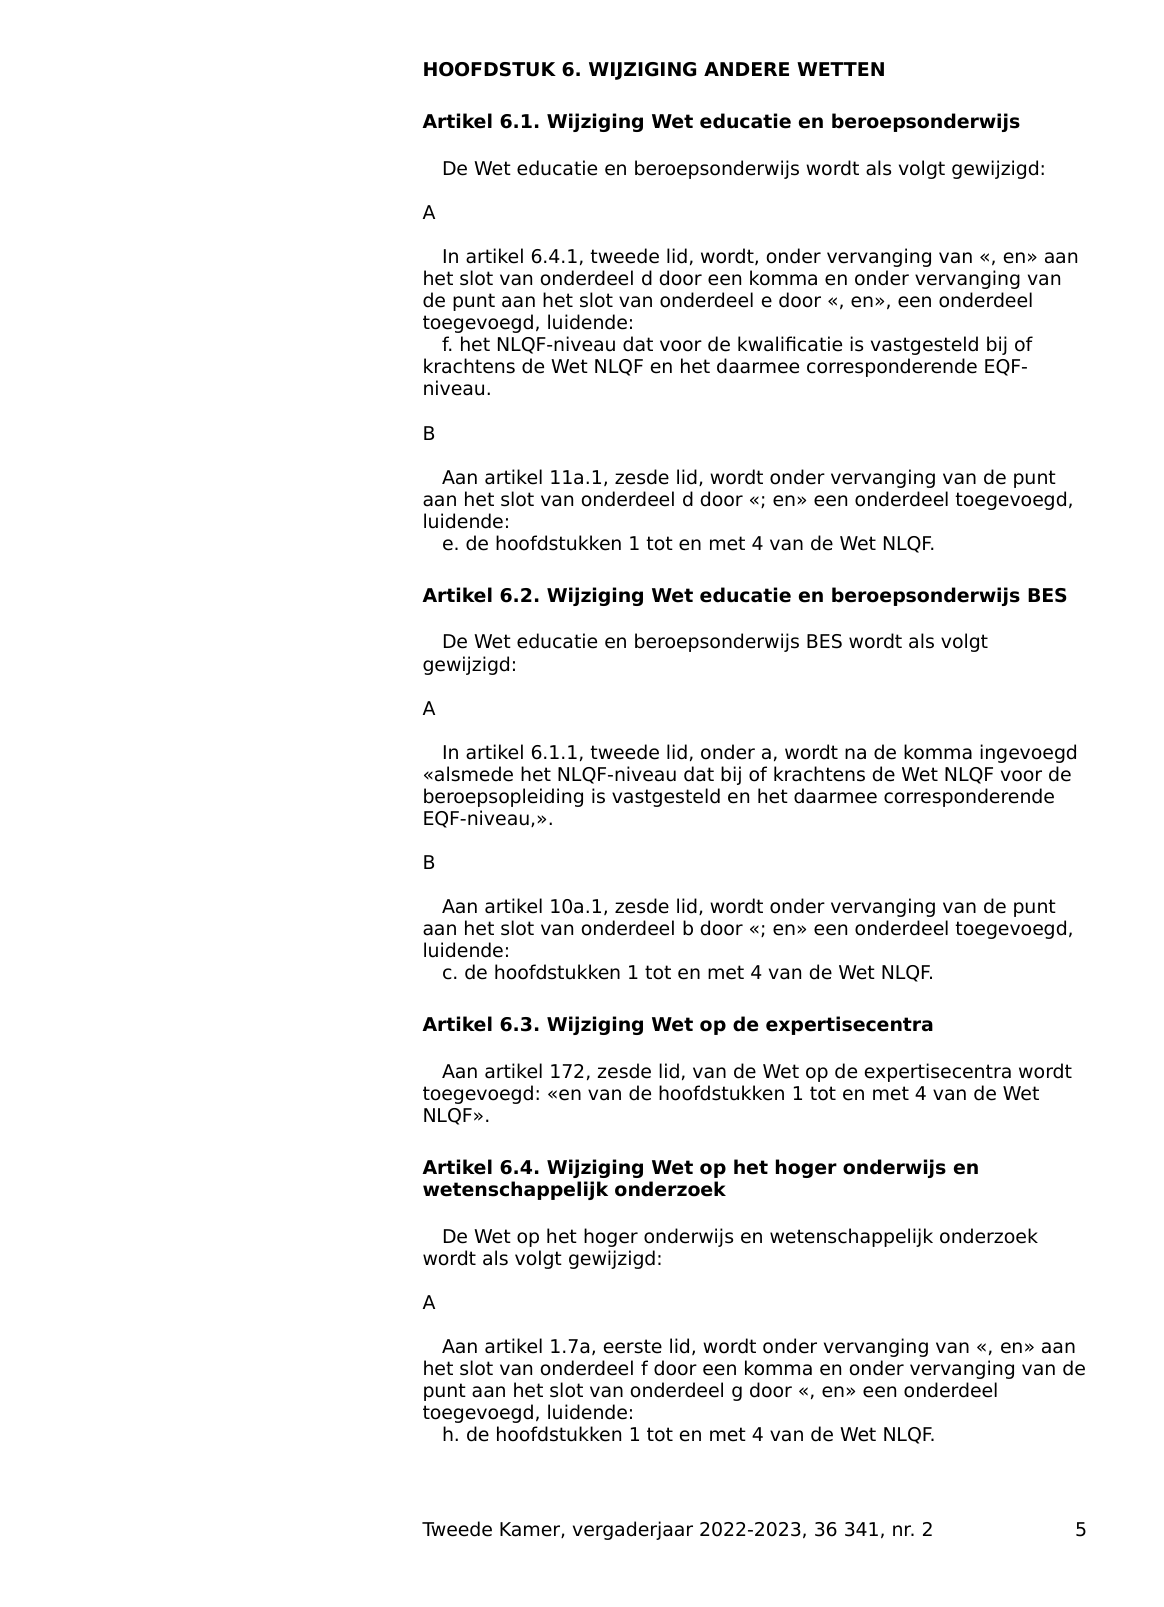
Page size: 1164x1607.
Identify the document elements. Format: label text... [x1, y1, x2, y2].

subtitle Artikel 6.1. Wijziging Wet educatie en beroepsonderwijs [422, 111, 1087, 133]
text De Wet educatie en beroepsonderwijs BES wordt als volgt gewijzigd: [422, 631, 1087, 675]
text Aan artikel 172, zesde lid, van de Wet op de expertisecentra wordt toegevoegd: «en van de hoofdstukken 1 tot en met 4 van de Wet NLQF». [422, 1061, 1087, 1127]
text A [422, 698, 1087, 719]
text In artikel 6.4.1, tweede lid, wordt, onder vervanging van «, en» aan het slot van onderdeel d door een komma en onder vervanging van de punt aan het slot van onderdeel e door «, en», een onderdeel toegevoegd, luidende: [422, 246, 1087, 334]
text f. het NLQF-niveau dat voor de kwalificatie is vastgesteld bij of krachtens de Wet NLQF en het daarmee corresponderende EQF-niveau. [422, 334, 1087, 400]
subtitle Artikel 6.4. Wijziging Wet op het hoger onderwijs en wetenschappelijk onderzoek [422, 1157, 1087, 1201]
text B [422, 852, 1087, 874]
text Aan artikel 10a.1, zesde lid, wordt onder vervanging van de punt aan het slot van onderdeel b door «; en» een onderdeel toegevoegd, luidende: [422, 896, 1087, 962]
subtitle Artikel 6.3. Wijziging Wet op de expertisecentra [422, 1014, 1087, 1036]
text Aan artikel 1.7a, eerste lid, wordt onder vervanging van «, en» aan het slot van onderdeel f door een komma en onder vervanging van de punt aan het slot van onderdeel g door «, en» een onderdeel toegevoegd, luidende: [422, 1336, 1087, 1424]
text In artikel 6.1.1, tweede lid, onder a, wordt na de komma ingevoegd «alsmede het NLQF-niveau dat bij of krachtens de Wet NLQF voor de beroepsopleiding is vastgesteld en het daarmee corresponderende EQF-niveau,». [422, 742, 1087, 830]
text De Wet op het hoger onderwijs en wetenschappelijk onderzoek wordt als volgt gewijzigd: [422, 1226, 1087, 1270]
text A [422, 1292, 1087, 1314]
text e. de hoofdstukken 1 tot en met 4 van de Wet NLQF. [422, 532, 1087, 554]
text De Wet educatie en beroepsonderwijs wordt als volgt gewijzigd: [422, 158, 1087, 180]
text Aan artikel 11a.1, zesde lid, wordt onder vervanging van de punt aan het slot van onderdeel d door «; en» een onderdeel toegevoegd, luidende: [422, 467, 1087, 532]
subtitle HOOFDSTUK 6. WIJZIGING ANDERE WETTEN [422, 59, 1087, 81]
subtitle Artikel 6.2. Wijziging Wet educatie en beroepsonderwijs BES [422, 584, 1087, 606]
text B [422, 422, 1087, 444]
text c. de hoofdstukken 1 tot en met 4 van de Wet NLQF. [422, 962, 1087, 984]
text h. de hoofdstukken 1 tot en met 4 van de Wet NLQF. [422, 1424, 1087, 1446]
text A [422, 202, 1087, 224]
